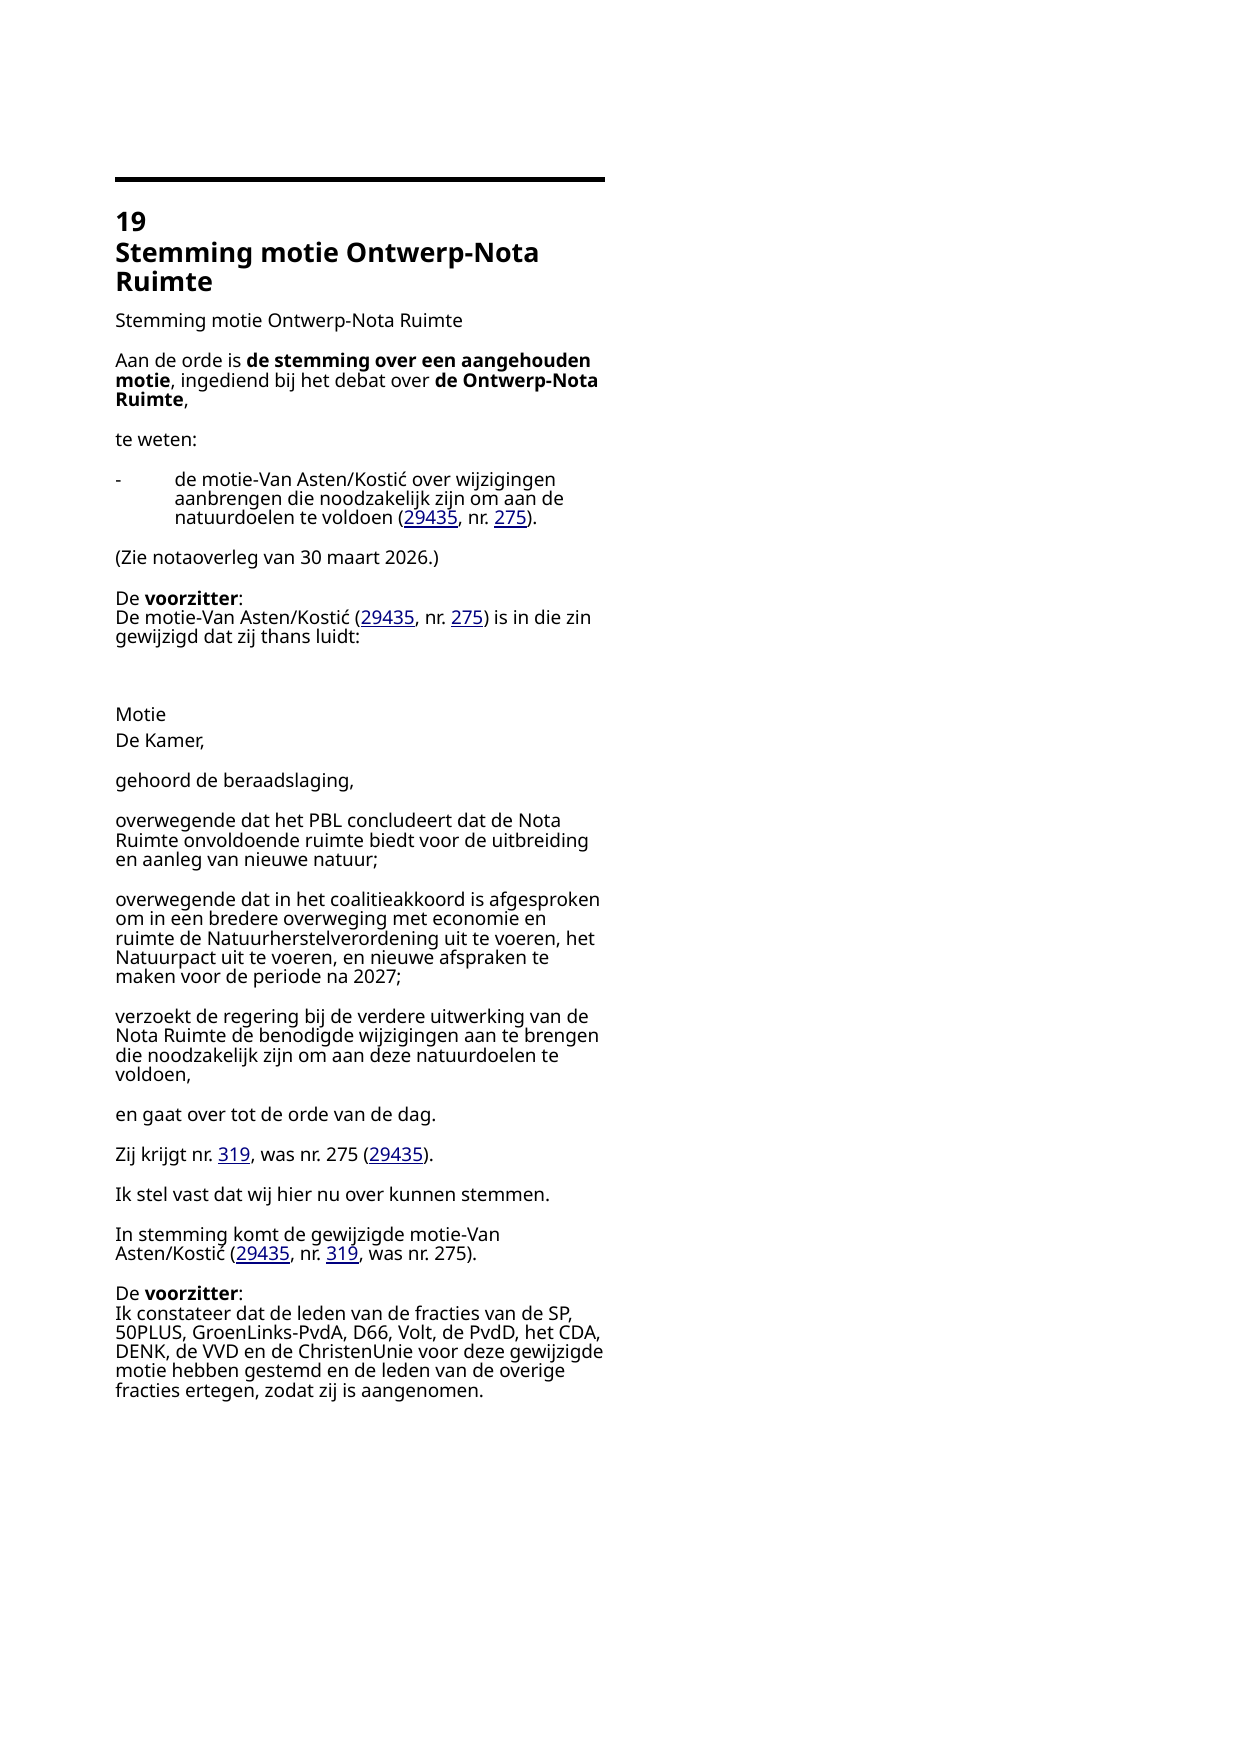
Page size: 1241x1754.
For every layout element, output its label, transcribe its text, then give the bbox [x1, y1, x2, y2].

text Zij krijgt nr. 319, was nr. 275 (29435). [115, 1146, 605, 1165]
text In stemming komt de gewijzigde motie-Van Asten/Kostić (29435, nr. 319, was nr. 275). [115, 1226, 605, 1264]
text Stemming motie Ontwerp-Nota Ruimte [115, 239, 605, 312]
text te weten: [115, 431, 605, 450]
text De voorzitter: [115, 589, 605, 609]
list de motie-Van Asten/Kostić over wijzigingen aanbrengen die noodzakelijk zijn om aan de natuurdoelen te voldoen (29435, nr. 275). [115, 471, 605, 529]
text Stemming motie Ontwerp-Nota Ruimte [115, 312, 605, 332]
text en gaat over tot de orde van de dag. [115, 1106, 605, 1125]
text verzoekt de regering bij de verdere uitwerking van de Nota Ruimte de benodigde wijzigingen aan te brengen die noodzakelijk zijn om aan deze natuurdoelen te voldoen, [115, 1008, 605, 1085]
text (Zie notaoverleg van 30 maart 2026.) [115, 549, 605, 569]
text Ik constateer dat de leden van de fracties van de SP, 50PLUS, GroenLinks-PvdA, D66, Volt, de PvdD, het CDA, DENK, de VVD en de ChristenUnie voor deze gewijzigde motie hebben gestemd en de leden van de overige fracties ertegen, zodat zij is aangenomen. [115, 1304, 605, 1401]
text De motie-Van Asten/Kostić (29435, nr. 275) is in die zin gewijzigd dat zij thans luidt: [115, 609, 605, 647]
text 19 [115, 203, 605, 239]
text Ik stel vast dat wij hier nu over kunnen stemmen. [115, 1186, 605, 1205]
text overwegende dat in het coalitieakkoord is afgesproken om in een bredere overweging met economie en ruimte de Natuurherstelverordening uit te voeren, het Natuurpact uit te voeren, en nieuwe afspraken te maken voor de periode na 2027; [115, 891, 605, 987]
text overwegende dat het PBL concludeert dat de Nota Ruimte onvoldoende ruimte biedt voor de uitbreiding en aanleg van nieuwe natuur; [115, 812, 605, 870]
text Aan de orde is de stemming over een aangehouden motie, ingediend bij het debat over de Ontwerp-Nota Ruimte, [115, 352, 605, 410]
text De Kamer, [115, 732, 605, 752]
text gehoord de beraadslaging, [115, 772, 605, 792]
text Motie [115, 701, 605, 726]
text De voorzitter: [115, 1285, 605, 1304]
